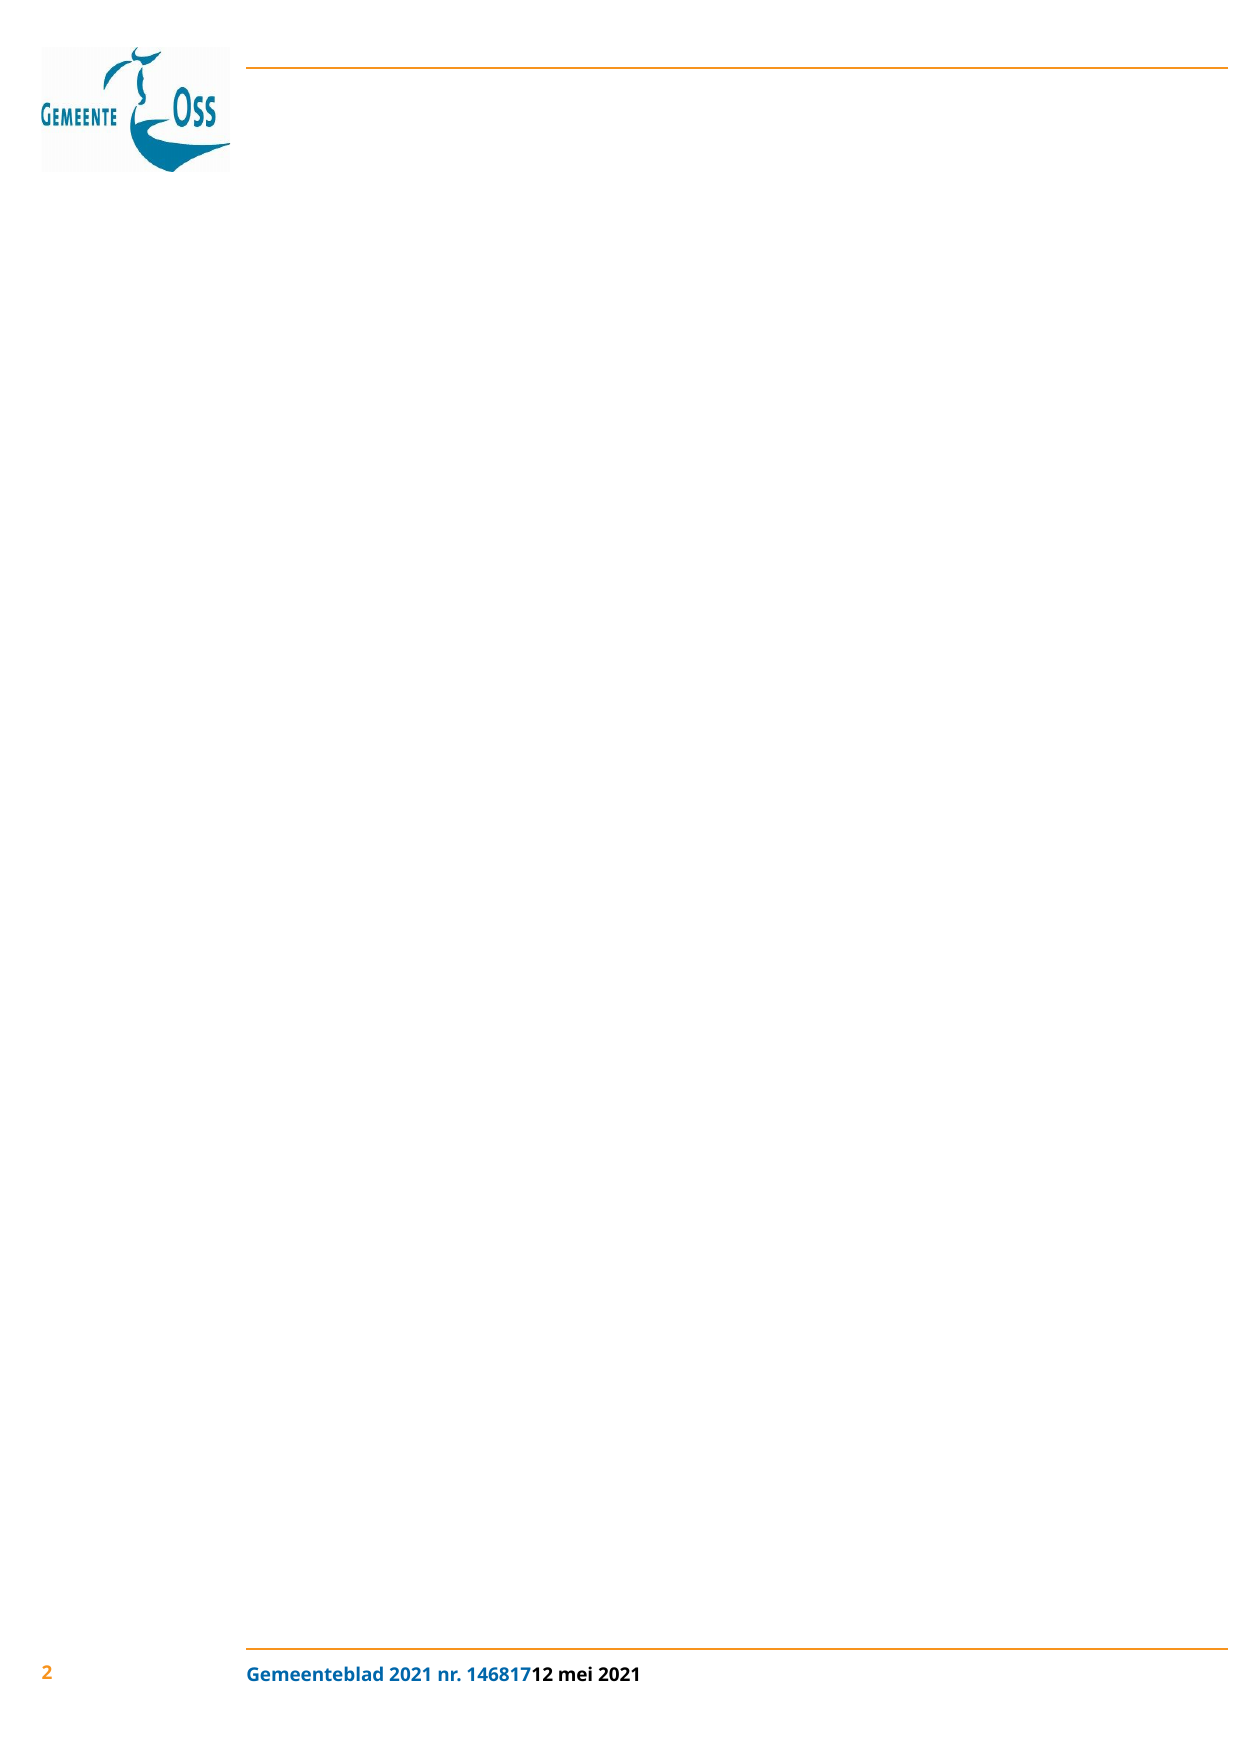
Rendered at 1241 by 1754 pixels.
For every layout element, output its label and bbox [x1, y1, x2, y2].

picture [41, 47, 231, 172]
